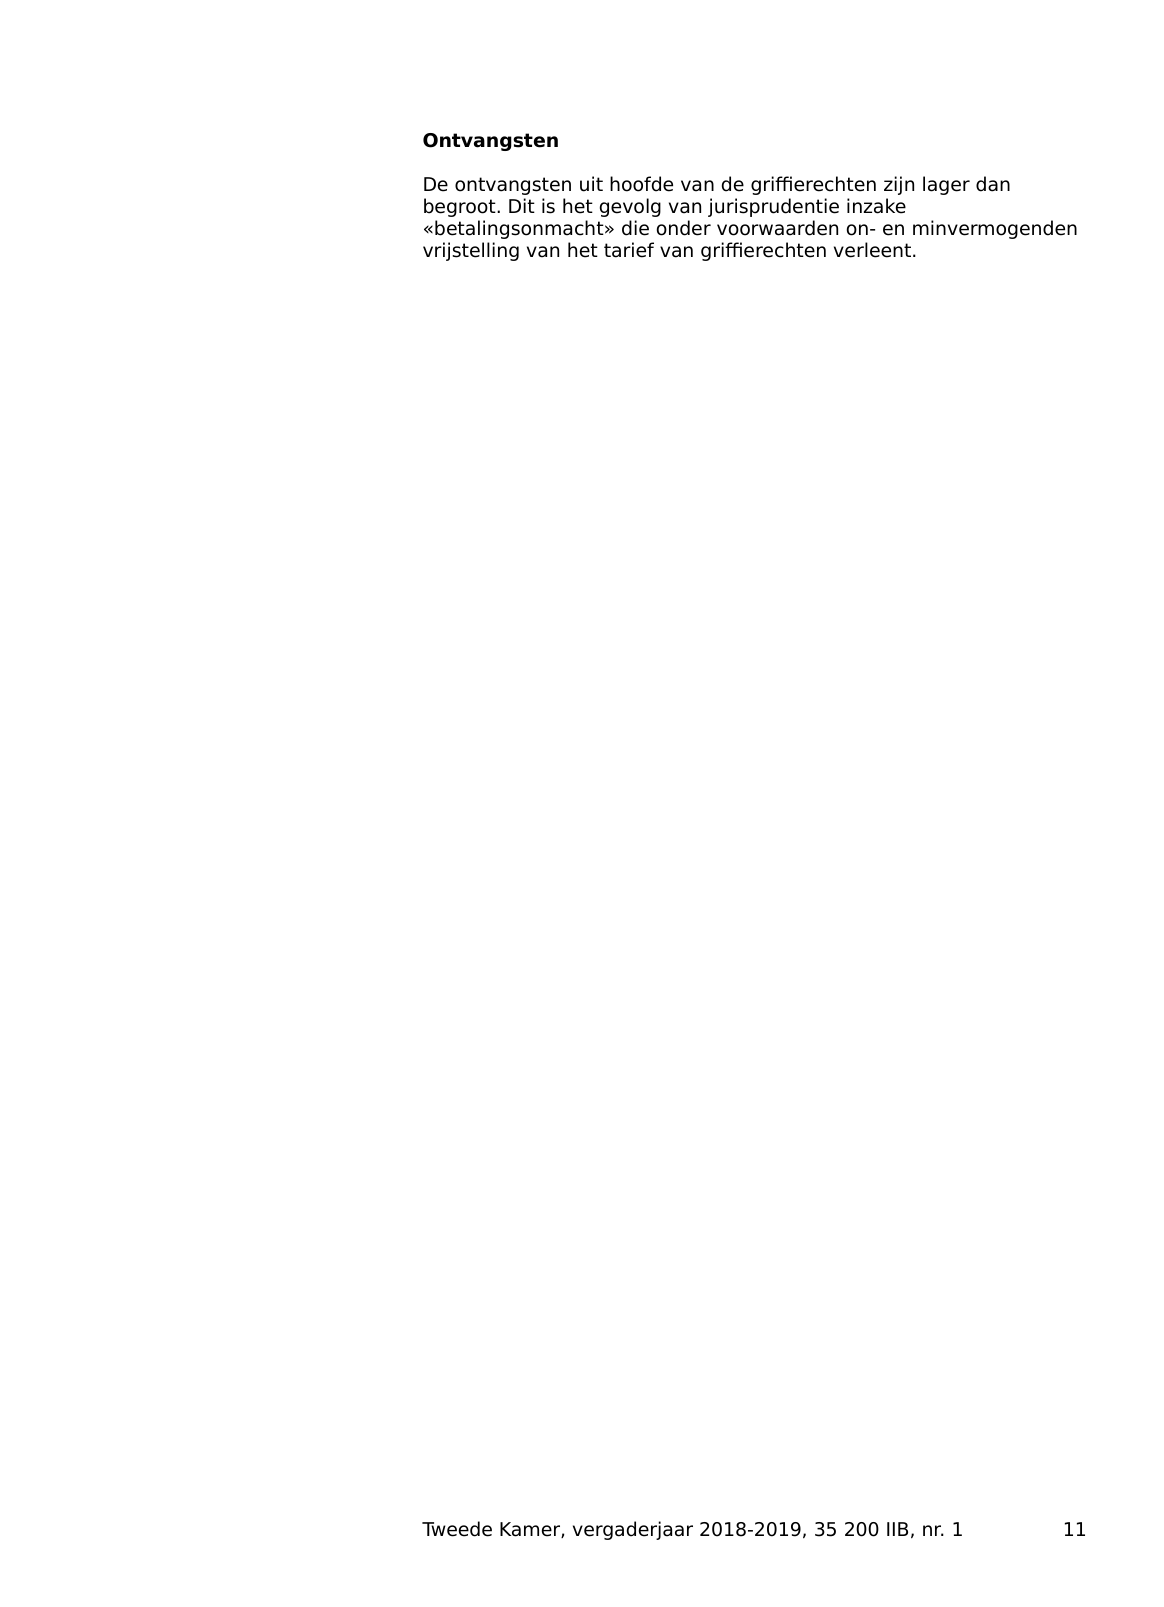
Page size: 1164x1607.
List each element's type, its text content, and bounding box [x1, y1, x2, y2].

subtitle Ontvangsten [422, 130, 1087, 152]
text De ontvangsten uit hoofde van de griffierechten zijn lager dan begroot. Dit is het gevolg van jurisprudentie inzake «betalingsonmacht» die onder voorwaarden on- en minvermogenden vrijstelling van het tarief van griffierechten verleent. [422, 174, 1087, 262]
